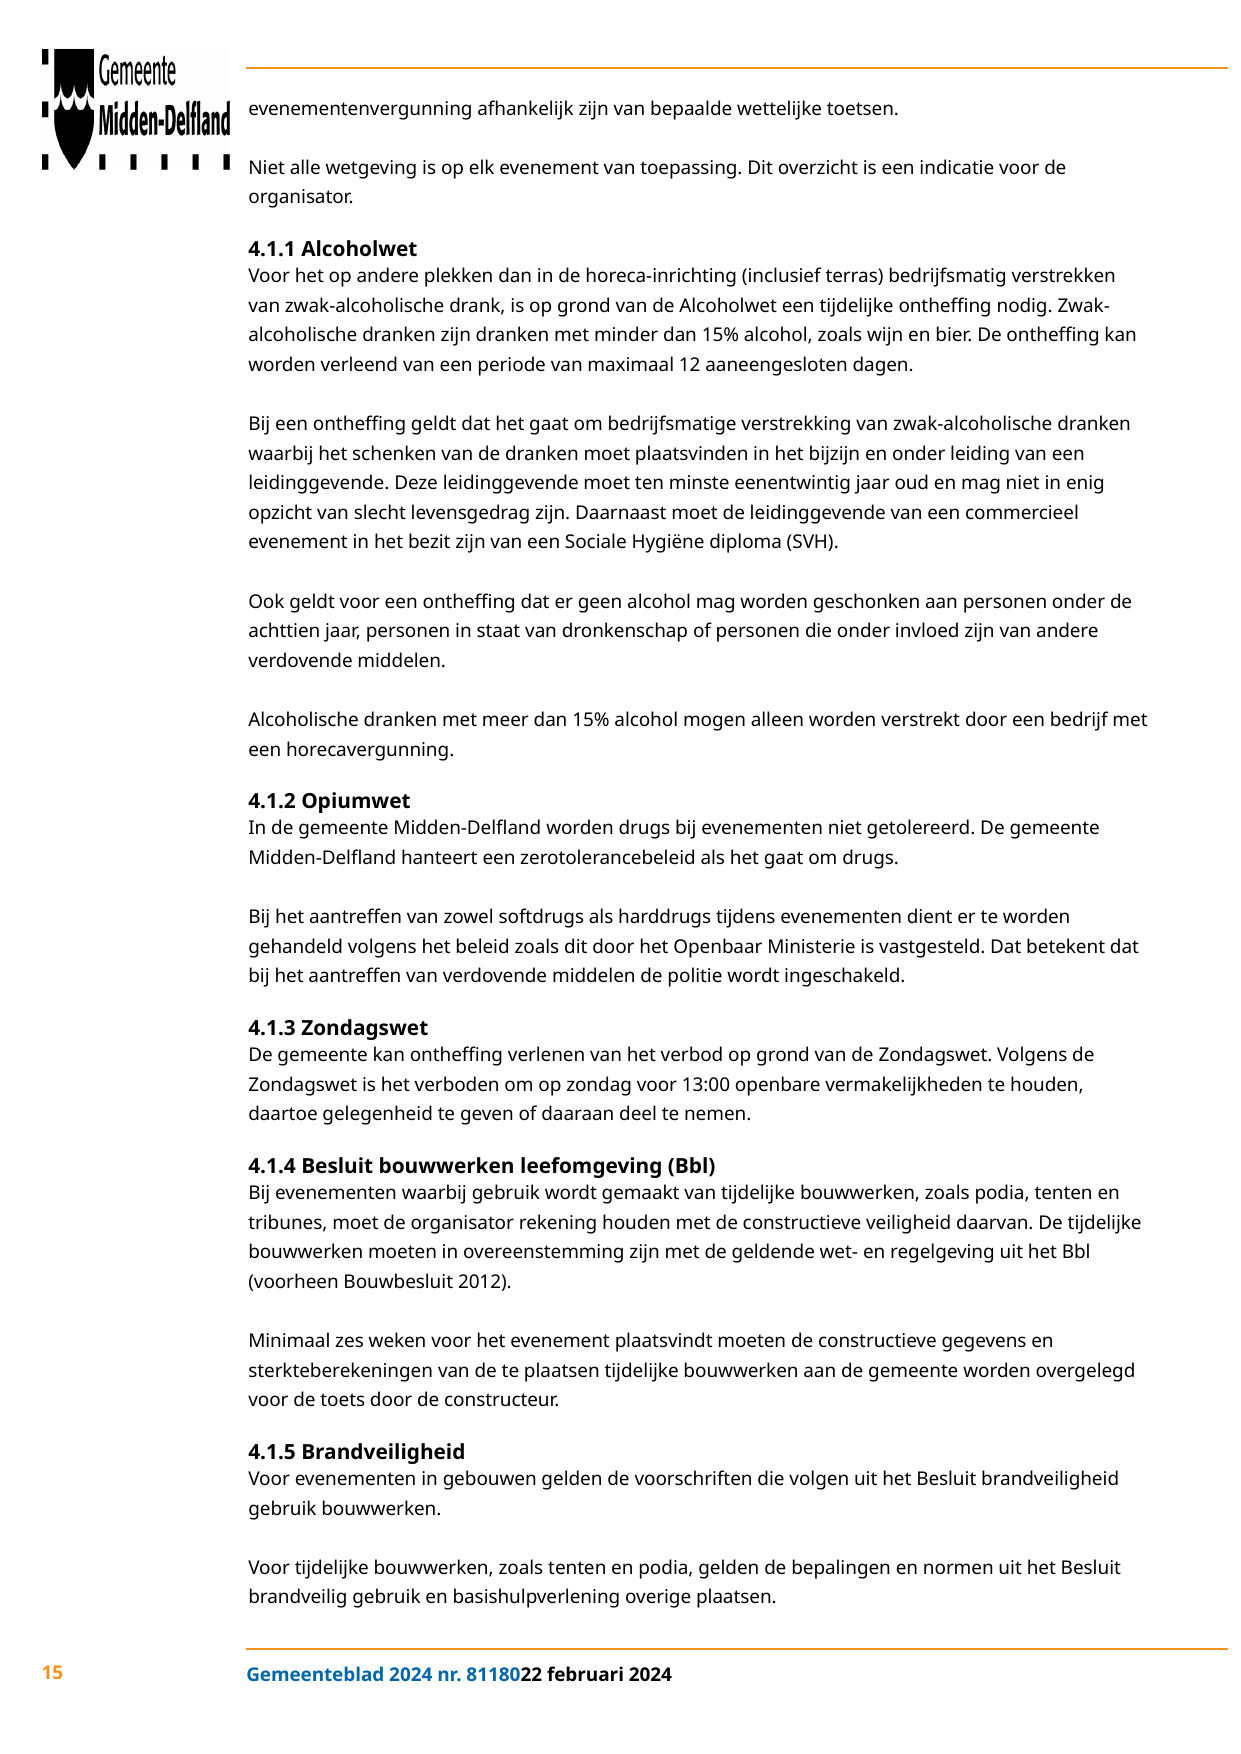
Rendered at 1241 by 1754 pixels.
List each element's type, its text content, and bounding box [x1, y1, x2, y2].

text Bij het aantreffen van zowel softdrugs als harddrugs tijdens evenementen dient er te worden gehandeld volgens het beleid zoals dit door het Openbaar Ministerie is vastgesteld. Dat betekent dat bij het aantreffen van verdovende middelen de politie wordt ingeschakeld. [248, 903, 1152, 988]
text 4.1.3 Zondagswet [248, 1013, 1152, 1041]
text evenementenvergunning afhankelijk zijn van bepaalde wettelijke toetsen. [248, 95, 1152, 121]
text Voor het op andere plekken dan in de horeca-inrichting (inclusief terras) bedrijfsmatig verstrekken van zwak-alcoholische drank, is op grond van de Alcoholwet een tijdelijke ontheffing nodig. Zwak-alcoholische dranken zijn dranken met minder dan 15% alcohol, zoals wijn en bier. De ontheffing kan worden verleend van een periode van maximaal 12 aaneengesloten dagen. [248, 262, 1152, 377]
text 4.1.2 Opiumwet [248, 786, 1152, 814]
text 4.1.4 Besluit bouwwerken leefomgeving (Bbl) [248, 1151, 1152, 1179]
text Voor tijdelijke bouwwerken, zoals tenten en podia, gelden de bepalingen en normen uit het Besluit brandveilig gebruik en basishulpverlening overige plaatsen. [248, 1554, 1152, 1609]
text Bij evenementen waarbij gebruik wordt gemaakt van tijdelijke bouwwerken, zoals podia, tenten en tribunes, moet de organisator rekening houden met de constructieve veiligheid daarvan. De tijdelijke bouwwerken moeten in overeenstemming zijn met de geldende wet- en regelgeving uit het Bbl (voorheen Bouwbesluit 2012). [248, 1179, 1152, 1294]
text Voor evenementen in gebouwen gelden de voorschriften die volgen uit het Besluit brandveiligheid gebruik bouwwerken. [248, 1465, 1152, 1521]
text 4.1.1 Alcoholwet [248, 234, 1152, 262]
text Minimaal zes weken voor het evenement plaatsvindt moeten de constructieve gegevens en sterkteberekeningen van de te plaatsen tijdelijke bouwwerken aan de gemeente worden overgelegd voor de toets door de constructeur. [248, 1327, 1152, 1412]
text Niet alle wetgeving is op elk evenement van toepassing. Dit overzicht is een indicatie voor de organisator. [248, 154, 1152, 209]
text Ook geldt voor een ontheffing dat er geen alcohol mag worden geschonken aan personen onder de achttien jaar, personen in staat van dronkenschap of personen die onder invloed zijn van andere verdovende middelen. [248, 588, 1152, 673]
text Alcoholische dranken met meer dan 15% alcohol mogen alleen worden verstrekt door een bedrijf met een horecavergunning. [248, 706, 1152, 761]
text In de gemeente Midden-Delfland worden drugs bij evenementen niet getolereerd. De gemeente Midden-Delfland hanteert een zerotolerancebeleid als het gaat om drugs. [248, 814, 1152, 870]
text 4.1.5 Brandveiligheid [248, 1437, 1152, 1465]
text De gemeente kan ontheffing verlenen van het verbod op grond van de Zondagswet. Volgens de Zondagswet is het verboden om op zondag voor 13:00 openbare vermakelijkheden te houden, daartoe gelegenheid te geven of daaraan deel te nemen. [248, 1041, 1152, 1126]
text Bij een ontheffing geldt dat het gaat om bedrijfsmatige verstrekking van zwak-alcoholische dranken waarbij het schenken van de dranken moet plaatsvinden in het bijzijn en onder leiding van een leidinggevende. Deze leidinggevende moet ten minste eenentwintig jaar oud en mag niet in enig opzicht van slecht levensgedrag zijn. Daarnaast moet de leidinggevende van een commercieel evenement in het bezit zijn van een Sociale Hygiëne diploma (SVH). [248, 410, 1152, 554]
picture [41, 47, 231, 172]
